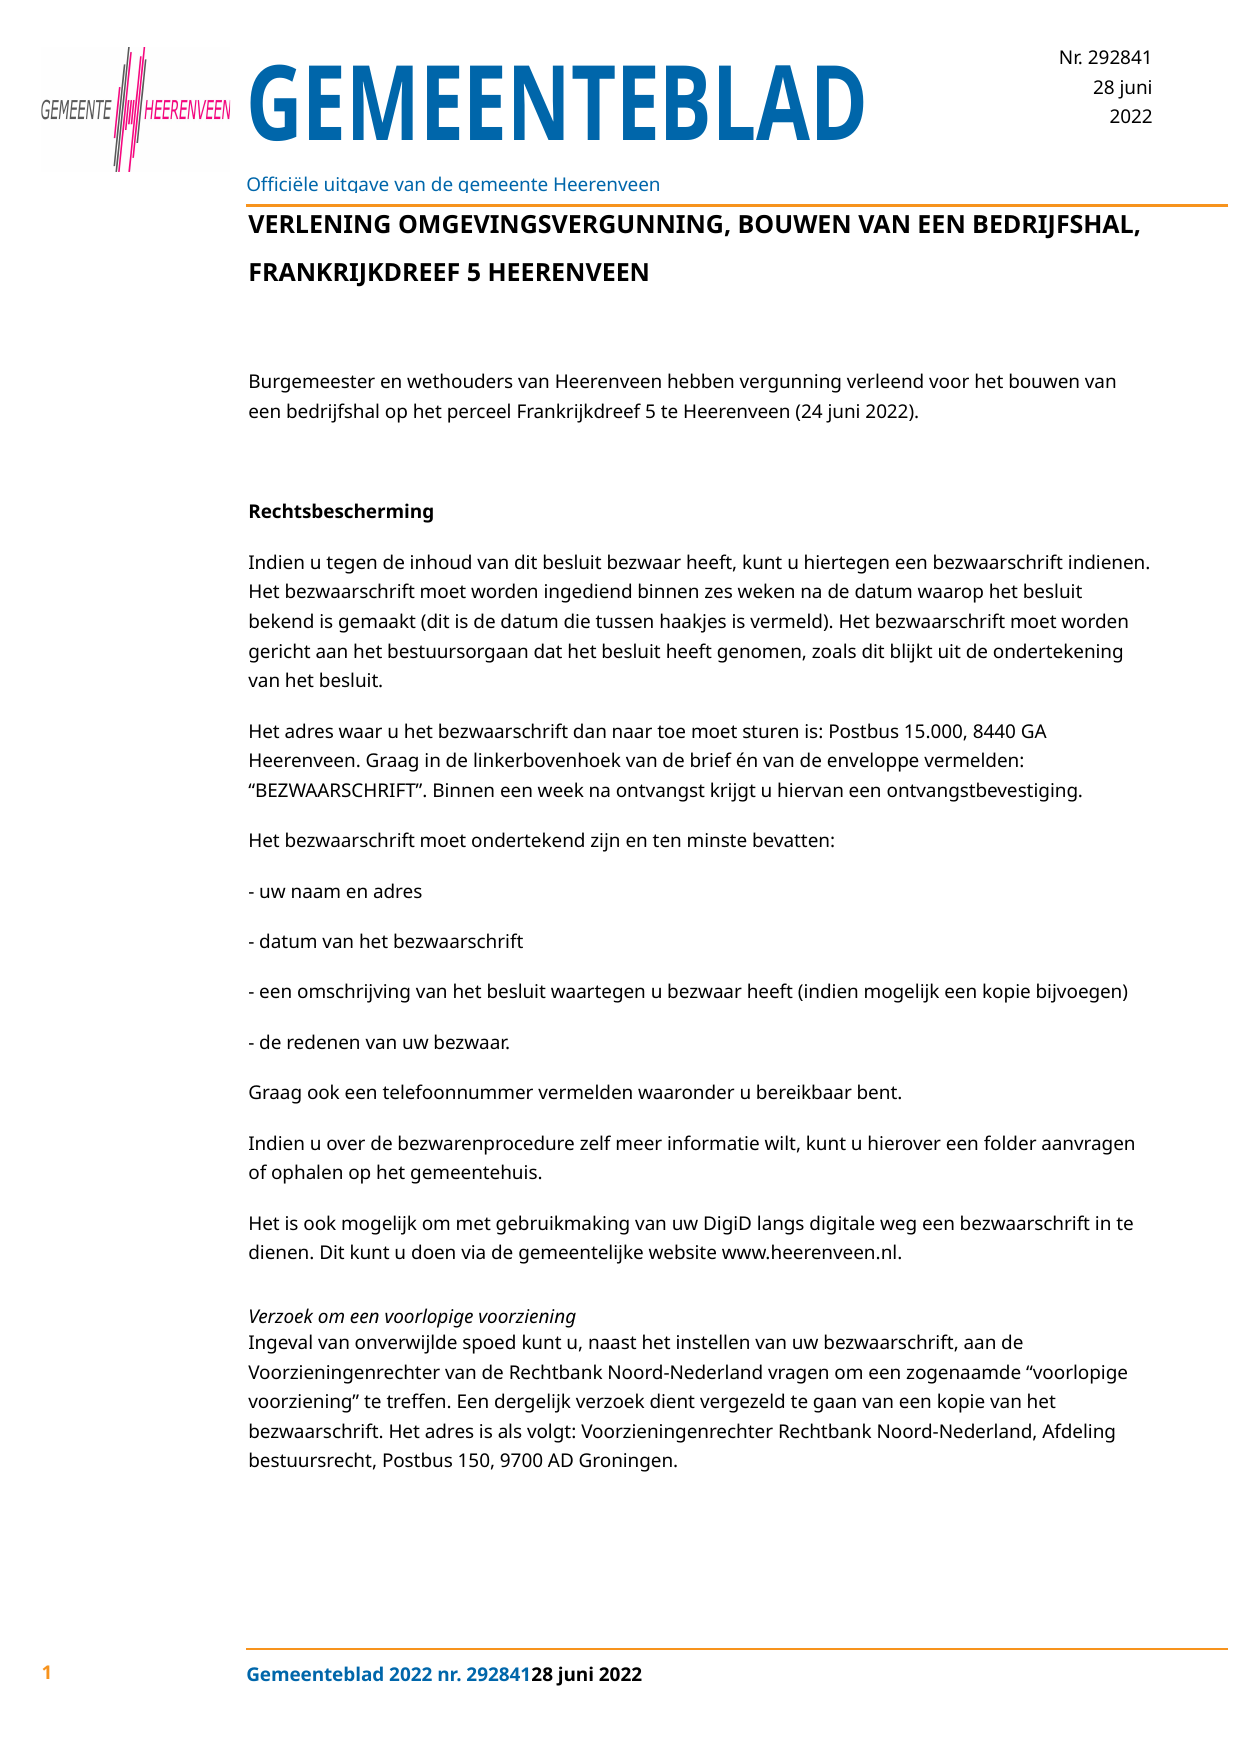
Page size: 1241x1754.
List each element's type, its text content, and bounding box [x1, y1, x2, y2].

text Ingeval van onverwijlde spoed kunt u, naast het instellen van uw bezwaarschrift, aan de Voorzieningenrechter van de Rechtbank Noord-Nederland vragen om een zogenaamde “voorlopige voorziening” te treffen. Een dergelijk verzoek dient vergezeld te gaan van een kopie van het bezwaarschrift. Het adres is als volgt: Voorzieningenrechter Rechtbank Noord-Nederland, Afdeling bestuursrecht, Postbus 150, 9700 AD Groningen. [248, 1329, 1152, 1473]
text Het is ook mogelijk om met gebruikmaking van uw DigiD langs digitale weg een bezwaarschrift in te dienen. Dit kunt u doen via de gemeentelijke website www.heerenveen.nl. [248, 1210, 1152, 1265]
text Burgemeester en wethouders van Heerenveen hebben vergunning verleend voor het bouwen van een bedrijfshal op het perceel Frankrijkdreef 5 te Heerenveen (24 juni 2022). [248, 368, 1152, 424]
text Indien u tegen de inhoud van dit besluit bezwaar heeft, kunt u hiertegen een bezwaarschrift indienen. Het bezwaarschrift moet worden ingediend binnen zes weken na de datum waarop het besluit bekend is gemaakt (dit is de datum die tussen haakjes is vermeld). Het bezwaarschrift moet worden gericht aan het bestuursorgaan dat het besluit heeft genomen, zoals dit blijkt uit de ondertekening van het besluit. [248, 549, 1152, 693]
text Het bezwaarschrift moet ondertekend zijn en ten minste bevatten: [248, 827, 1152, 853]
text Graag ook een telefoonnummer vermelden waaronder u bereikbaar bent. [248, 1079, 1152, 1105]
text - een omschrijving van het besluit waartegen u bezwaar heeft (indien mogelijk een kopie bijvoegen) [248, 979, 1152, 1004]
text Het adres waar u het bezwaarschrift dan naar toe moet sturen is: Postbus 15.000, 8440 GA Heerenveen. Graag in de linkerbovenhoek van de brief én van de enveloppe vermelden: “BEZWAARSCHRIFT”. Binnen een week na ontvangst krijgt u hiervan een ontvangstbevestiging. [248, 718, 1152, 803]
text Rechtsbescherming [248, 499, 1152, 524]
text - de redenen van uw bezwaar. [248, 1029, 1152, 1055]
text - datum van het bezwaarschrift [248, 928, 1152, 954]
text Verzoek om een voorlopige voorziening [248, 1303, 1152, 1329]
picture [41, 47, 231, 172]
text Indien u over de bezwarenprocedure zelf meer informatie wilt, kunt u hierover een folder aanvragen of ophalen op het gemeentehuis. [248, 1130, 1152, 1185]
text - uw naam en adres [248, 878, 1152, 904]
text VERLENING OMGEVINGSVERGUNNING, BOUWEN VAN EEN BEDRIJFSHAL, FRANKRIJKDREEF 5 HEERENVEEN [248, 207, 1152, 288]
